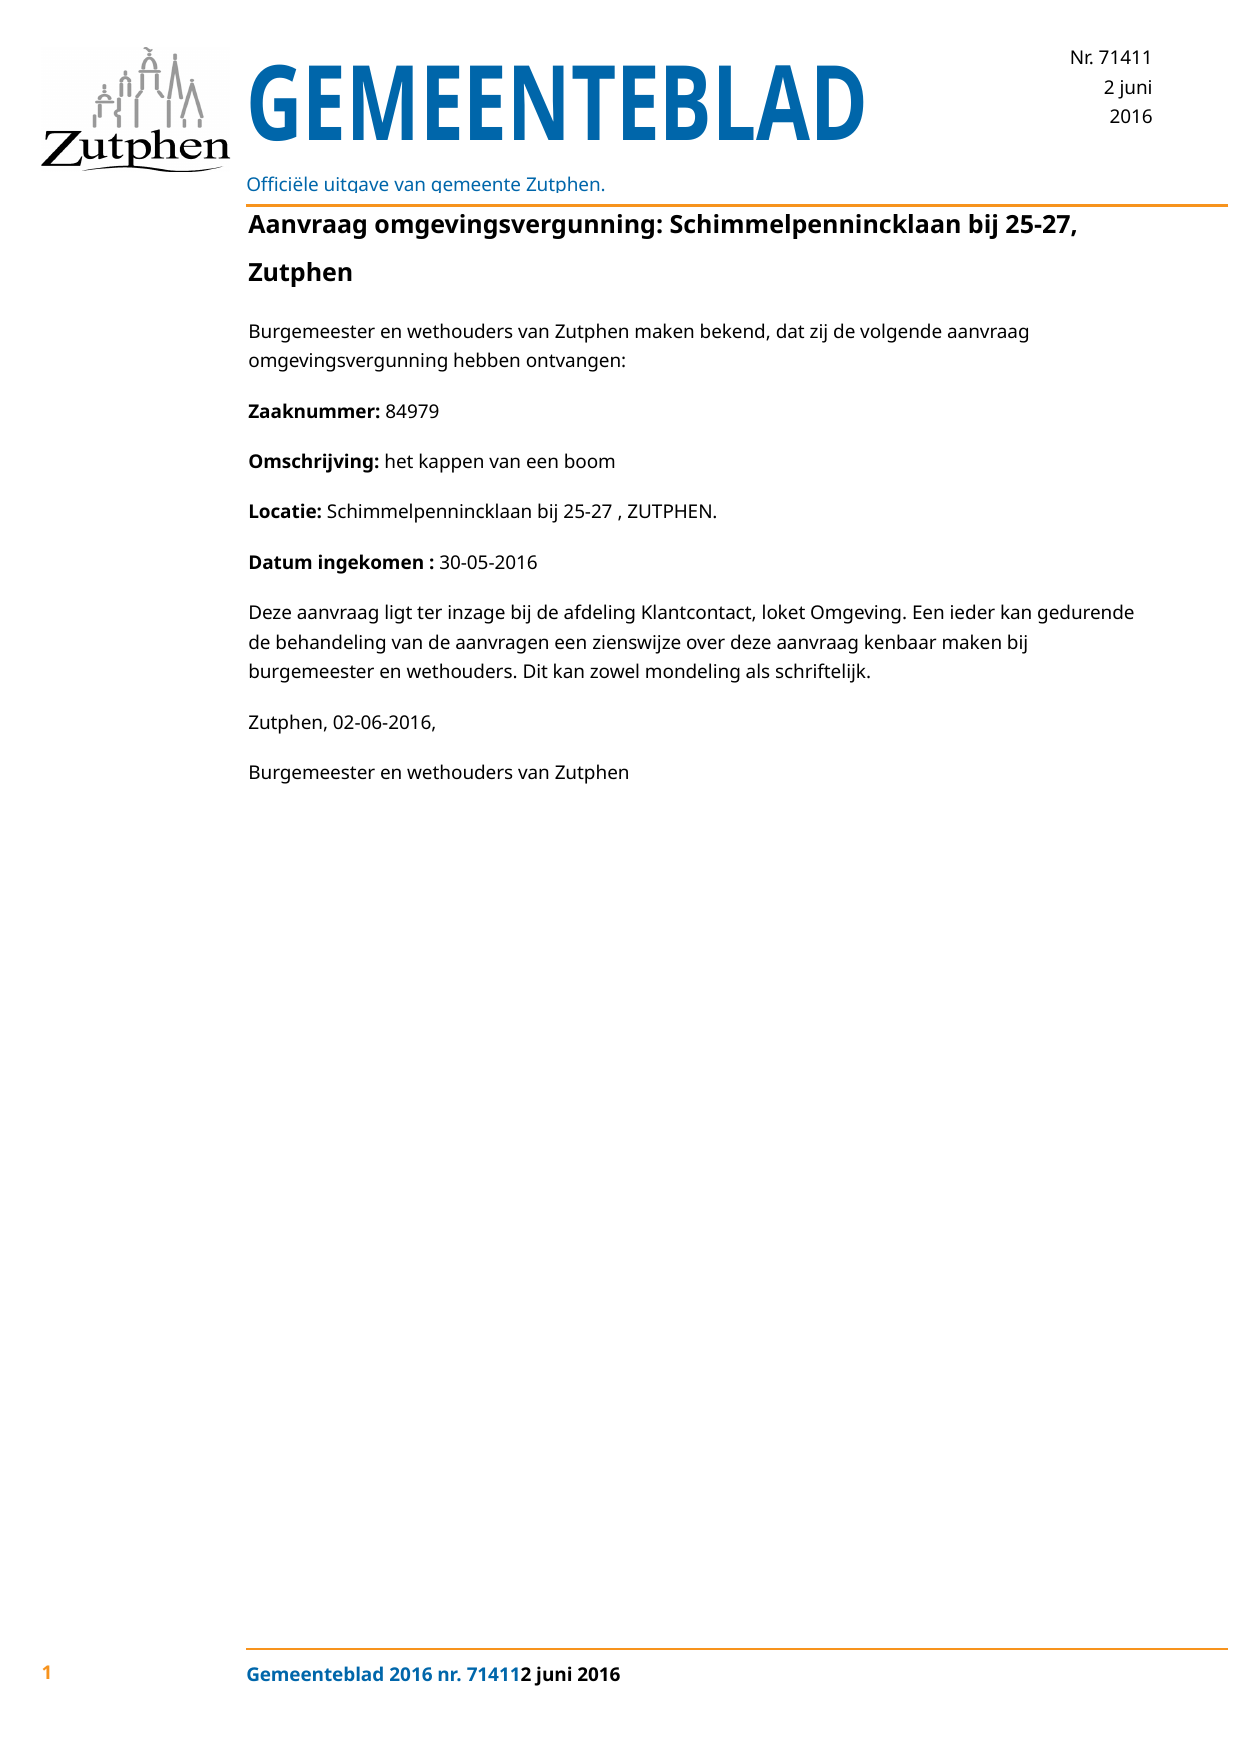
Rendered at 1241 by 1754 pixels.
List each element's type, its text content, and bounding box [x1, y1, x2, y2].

text Burgemeester en wethouders van Zutphen [248, 759, 1152, 785]
text Zaaknummer: 84979 [248, 398, 1152, 424]
text Locatie: Schimmelpennincklaan bij 25-27 , ZUTPHEN. [248, 499, 1152, 524]
text Datum ingekomen : 30-05-2016 [248, 549, 1152, 575]
text Burgemeester en wethouders van Zutphen maken bekend, dat zij de volgende aanvraag omgevingsvergunning hebben ontvangen: [248, 318, 1152, 373]
text Omschrijving: het kappen van een boom [248, 448, 1152, 474]
text Zutphen, 02-06-2016, [248, 709, 1152, 735]
picture [41, 47, 231, 172]
text Aanvraag omgevingsvergunning: Schimmelpennincklaan bij 25-27, Zutphen [248, 207, 1152, 288]
text Deze aanvraag ligt ter inzage bij de afdeling Klantcontact, loket Omgeving. Een ieder kan gedurende de behandeling van de aanvragen een zienswijze over deze aanvraag kenbaar maken bij burgemeester en wethouders. Dit kan zowel mondeling als schriftelijk. [248, 599, 1152, 684]
